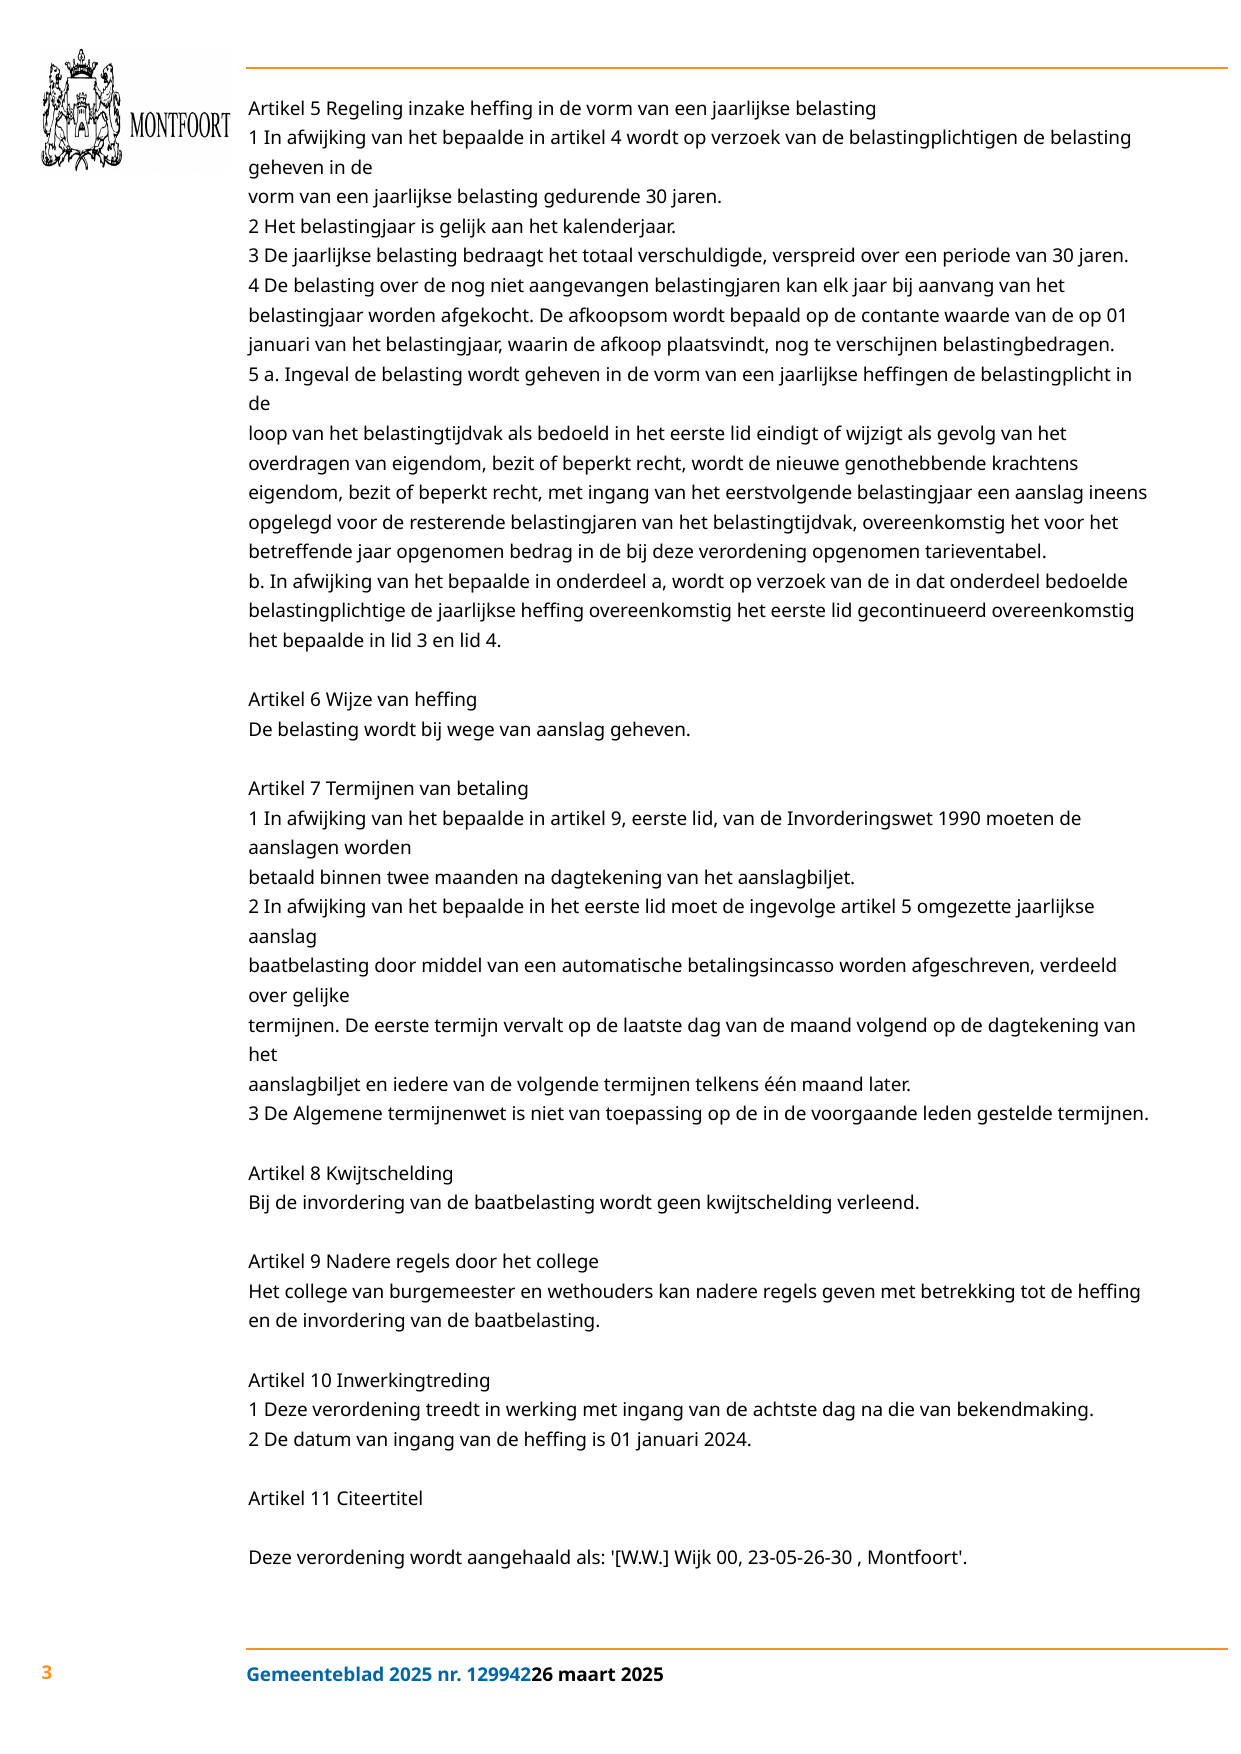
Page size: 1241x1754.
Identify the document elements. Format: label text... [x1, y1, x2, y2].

text loop van het belastingtijdvak als bedoeld in het eerste lid eindigt of wijzigt als gevolg van het [248, 420, 1152, 446]
text aanslagbiljet en iedere van de volgende termijnen telkens één maand later. [248, 1071, 1152, 1097]
text betaald binnen twee maanden na dagtekening van het aanslagbiljet. [248, 864, 1152, 890]
text Het college van burgemeester en wethouders kan nadere regels geven met betrekking tot de heffing en de invordering van de baatbelasting. [248, 1278, 1152, 1333]
text baatbelasting door middel van een automatische betalingsincasso worden afgeschreven, verdeeld over gelijke [248, 953, 1152, 1008]
text Artikel 7 Termijnen van betaling [248, 775, 1152, 801]
text 1 Deze verordening treedt in werking met ingang van de achtste dag na die van bekendmaking. [248, 1396, 1152, 1422]
text eigendom, bezit of beperkt recht, met ingang van het eerstvolgende belastingjaar een aanslag ineens [248, 479, 1152, 505]
text 2 Het belastingjaar is gelijk aan het kalenderjaar. [248, 213, 1152, 239]
text het bepaalde in lid 3 en lid 4. [248, 627, 1152, 653]
text Artikel 5 Regeling inzake heffing in de vorm van een jaarlijkse belasting [248, 95, 1152, 121]
text termijnen. De eerste termijn vervalt op de laatste dag van de maand volgend op de dagtekening van het [248, 1012, 1152, 1067]
text opgelegd voor de resterende belastingjaren van het belastingtijdvak, overeenkomstig het voor het [248, 509, 1152, 535]
text Artikel 9 Nadere regels door het college [248, 1248, 1152, 1274]
text belastingplichtige de jaarlijkse heffing overeenkomstig het eerste lid gecontinueerd overeenkomstig [248, 598, 1152, 623]
picture [41, 47, 231, 172]
text 1 In afwijking van het bepaalde in artikel 9, eerste lid, van de Invorderingswet 1990 moeten de aanslagen worden [248, 805, 1152, 860]
text Artikel 8 Kwijtschelding [248, 1160, 1152, 1186]
text Artikel 6 Wijze van heffing [248, 686, 1152, 712]
text Bij de invordering van de baatbelasting wordt geen kwijtschelding verleend. [248, 1189, 1152, 1215]
text 3 De jaarlijkse belasting bedraagt het totaal verschuldigde, verspreid over een periode van 30 jaren. [248, 243, 1152, 268]
text betreffende jaar opgenomen bedrag in de bij deze verordening opgenomen tarieventabel. [248, 538, 1152, 564]
text Deze verordening wordt aangehaald als: '[W.W.] Wijk 00, 23-05-26-30 , Montfoort'. [248, 1544, 1152, 1570]
text 2 In afwijking van het bepaalde in het eerste lid moet de ingevolge artikel 5 omgezette jaarlijkse aanslag [248, 893, 1152, 949]
text De belasting wordt bij wege van aanslag geheven. [248, 716, 1152, 742]
text 2 De datum van ingang van de heffing is 01 januari 2024. [248, 1426, 1152, 1452]
text vorm van een jaarlijkse belasting gedurende 30 jaren. [248, 183, 1152, 209]
text 4 De belasting over de nog niet aangevangen belastingjaren kan elk jaar bij aanvang van het belastingjaar worden afgekocht. De afkoopsom wordt bepaald op de contante waarde van de op 01 januari van het belastingjaar, waarin de afkoop plaatsvindt, nog te verschijnen belastingbedragen. [248, 272, 1152, 357]
text b. In afwijking van het bepaalde in onderdeel a, wordt op verzoek van de in dat onderdeel bedoelde [248, 568, 1152, 594]
text 5 a. Ingeval de belasting wordt geheven in de vorm van een jaarlijkse heffingen de belastingplicht in de [248, 361, 1152, 416]
text 3 De Algemene termijnenwet is niet van toepassing op de in de voorgaande leden gestelde termijnen. [248, 1101, 1152, 1126]
text 1 In afwijking van het bepaalde in artikel 4 wordt op verzoek van de belastingplichtigen de belasting geheven in de [248, 124, 1152, 180]
text overdragen van eigendom, bezit of beperkt recht, wordt de nieuwe genothebbende krachtens [248, 450, 1152, 476]
text Artikel 10 Inwerkingtreding [248, 1367, 1152, 1393]
text Artikel 11 Citeertitel [248, 1485, 1152, 1511]
